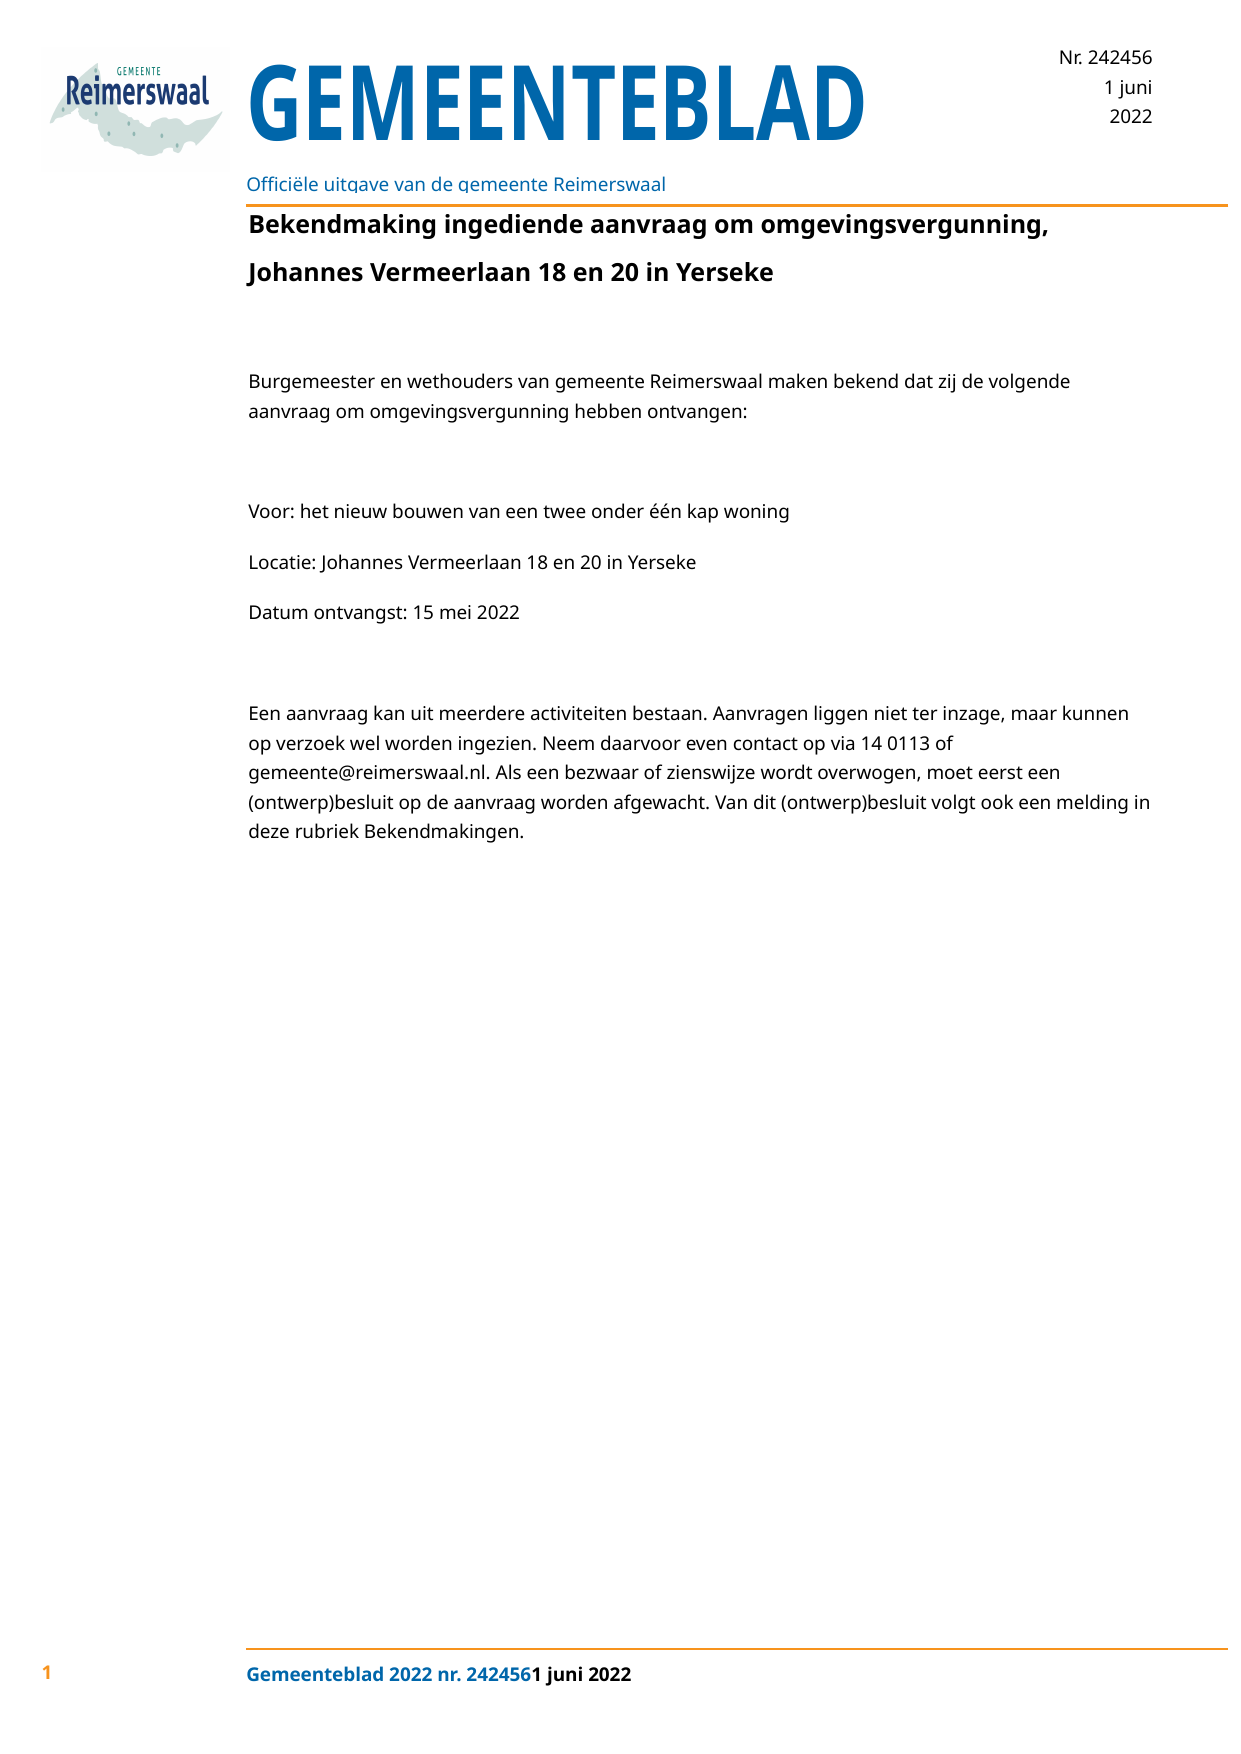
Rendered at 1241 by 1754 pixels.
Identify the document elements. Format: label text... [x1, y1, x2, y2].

text Locatie: Johannes Vermeerlaan 18 en 20 in Yerseke [248, 549, 1152, 575]
picture [41, 47, 231, 172]
text Burgemeester en wethouders van gemeente Reimerswaal maken bekend dat zij de volgende aanvraag om omgevingsvergunning hebben ontvangen: [248, 368, 1152, 424]
text Bekendmaking ingediende aanvraag om omgevingsvergunning, Johannes Vermeerlaan 18 en 20 in Yerseke [248, 207, 1152, 288]
text Voor: het nieuw bouwen van een twee onder één kap woning [248, 499, 1152, 524]
text Datum ontvangst: 15 mei 2022 [248, 599, 1152, 625]
text Een aanvraag kan uit meerdere activiteiten bestaan. Aanvragen liggen niet ter inzage, maar kunnen op verzoek wel worden ingezien. Neem daarvoor even contact op via 14 0113 of gemeente@reimerswaal.nl. Als een bezwaar of zienswijze wordt overwogen, moet eerst een (ontwerp)besluit op de aanvraag worden afgewacht. Van dit (ontwerp)besluit volgt ook een melding in deze rubriek Bekendmakingen. [248, 700, 1152, 844]
